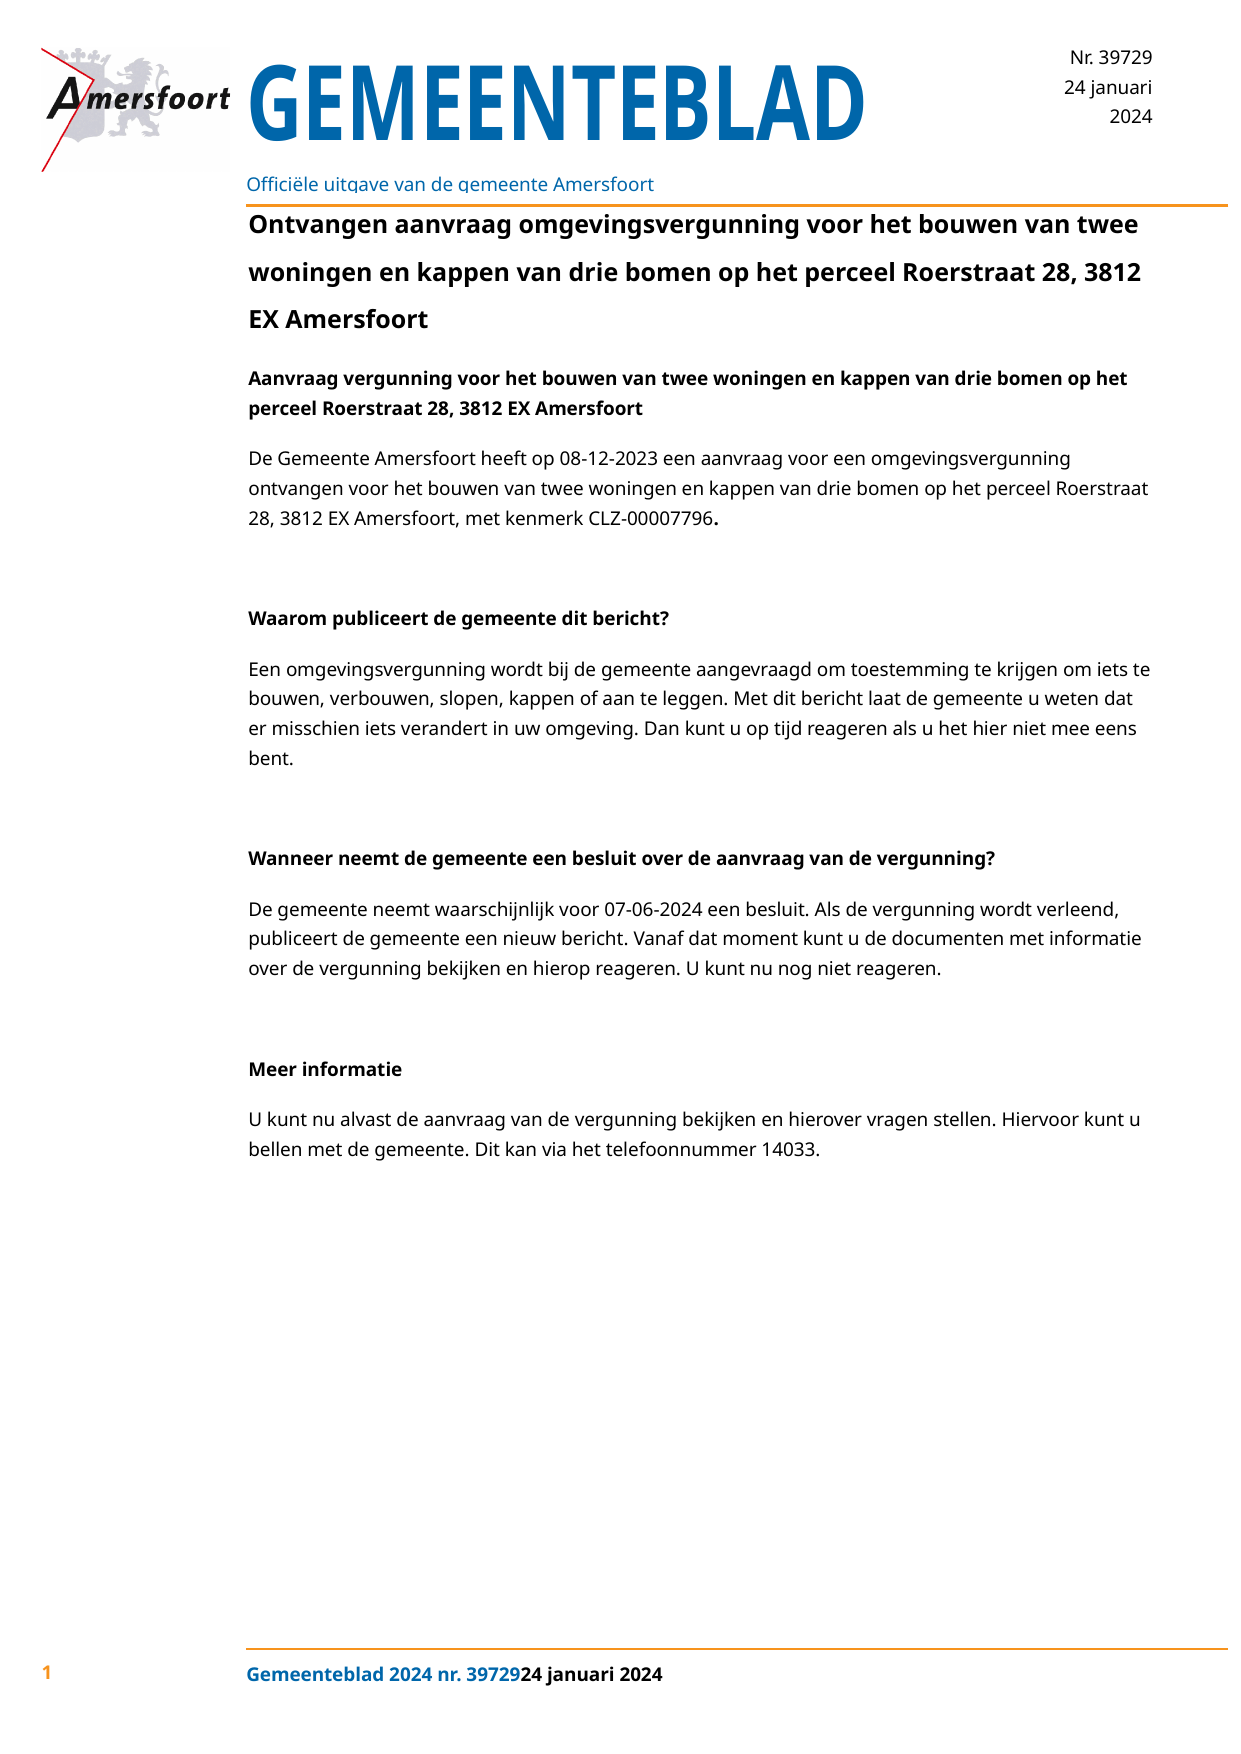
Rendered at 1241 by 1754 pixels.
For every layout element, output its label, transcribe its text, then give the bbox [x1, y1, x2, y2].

text Wanneer neemt de gemeente een besluit over de aanvraag van de vergunning? [248, 846, 1152, 871]
text De gemeente neemt waarschijnlijk voor 07-06-2024 een besluit. Als de vergunning wordt verleend, publiceert de gemeente een nieuw bericht. Vanaf dat moment kunt u de documenten met informatie over de vergunning bekijken en hierop reageren. U kunt nu nog niet reageren. [248, 896, 1152, 981]
text Ontvangen aanvraag omgevingsvergunning voor het bouwen van twee woningen en kappen van drie bomen op het perceel Roerstraat 28, 3812 EX Amersfoort [248, 207, 1152, 336]
picture [41, 47, 231, 172]
text Aanvraag vergunning voor het bouwen van twee woningen en kappen van drie bomen op het perceel Roerstraat 28, 3812 EX Amersfoort [248, 366, 1152, 421]
text Meer informatie [248, 1056, 1152, 1082]
text Waarom publiceert de gemeente dit bericht? [248, 606, 1152, 631]
text Een omgevingsvergunning wordt bij de gemeente aangevraagd om toestemming te krijgen om iets te bouwen, verbouwen, slopen, kappen of aan te leggen. Met dit bericht laat de gemeente u weten dat er misschien iets verandert in uw omgeving. Dan kunt u op tijd reageren als u het hier niet mee eens bent. [248, 656, 1152, 770]
text U kunt nu alvast de aanvraag van de vergunning bekijken en hierover vragen stellen. Hiervoor kunt u bellen met de gemeente. Dit kan via het telefoonnummer 14033. [248, 1106, 1152, 1162]
text De Gemeente Amersfoort heeft op 08-12-2023 een aanvraag voor een omgevingsvergunning ontvangen voor het bouwen van twee woningen en kappen van drie bomen op het perceel Roerstraat 28, 3812 EX Amersfoort, met kenmerk CLZ-00007796. [248, 446, 1152, 530]
